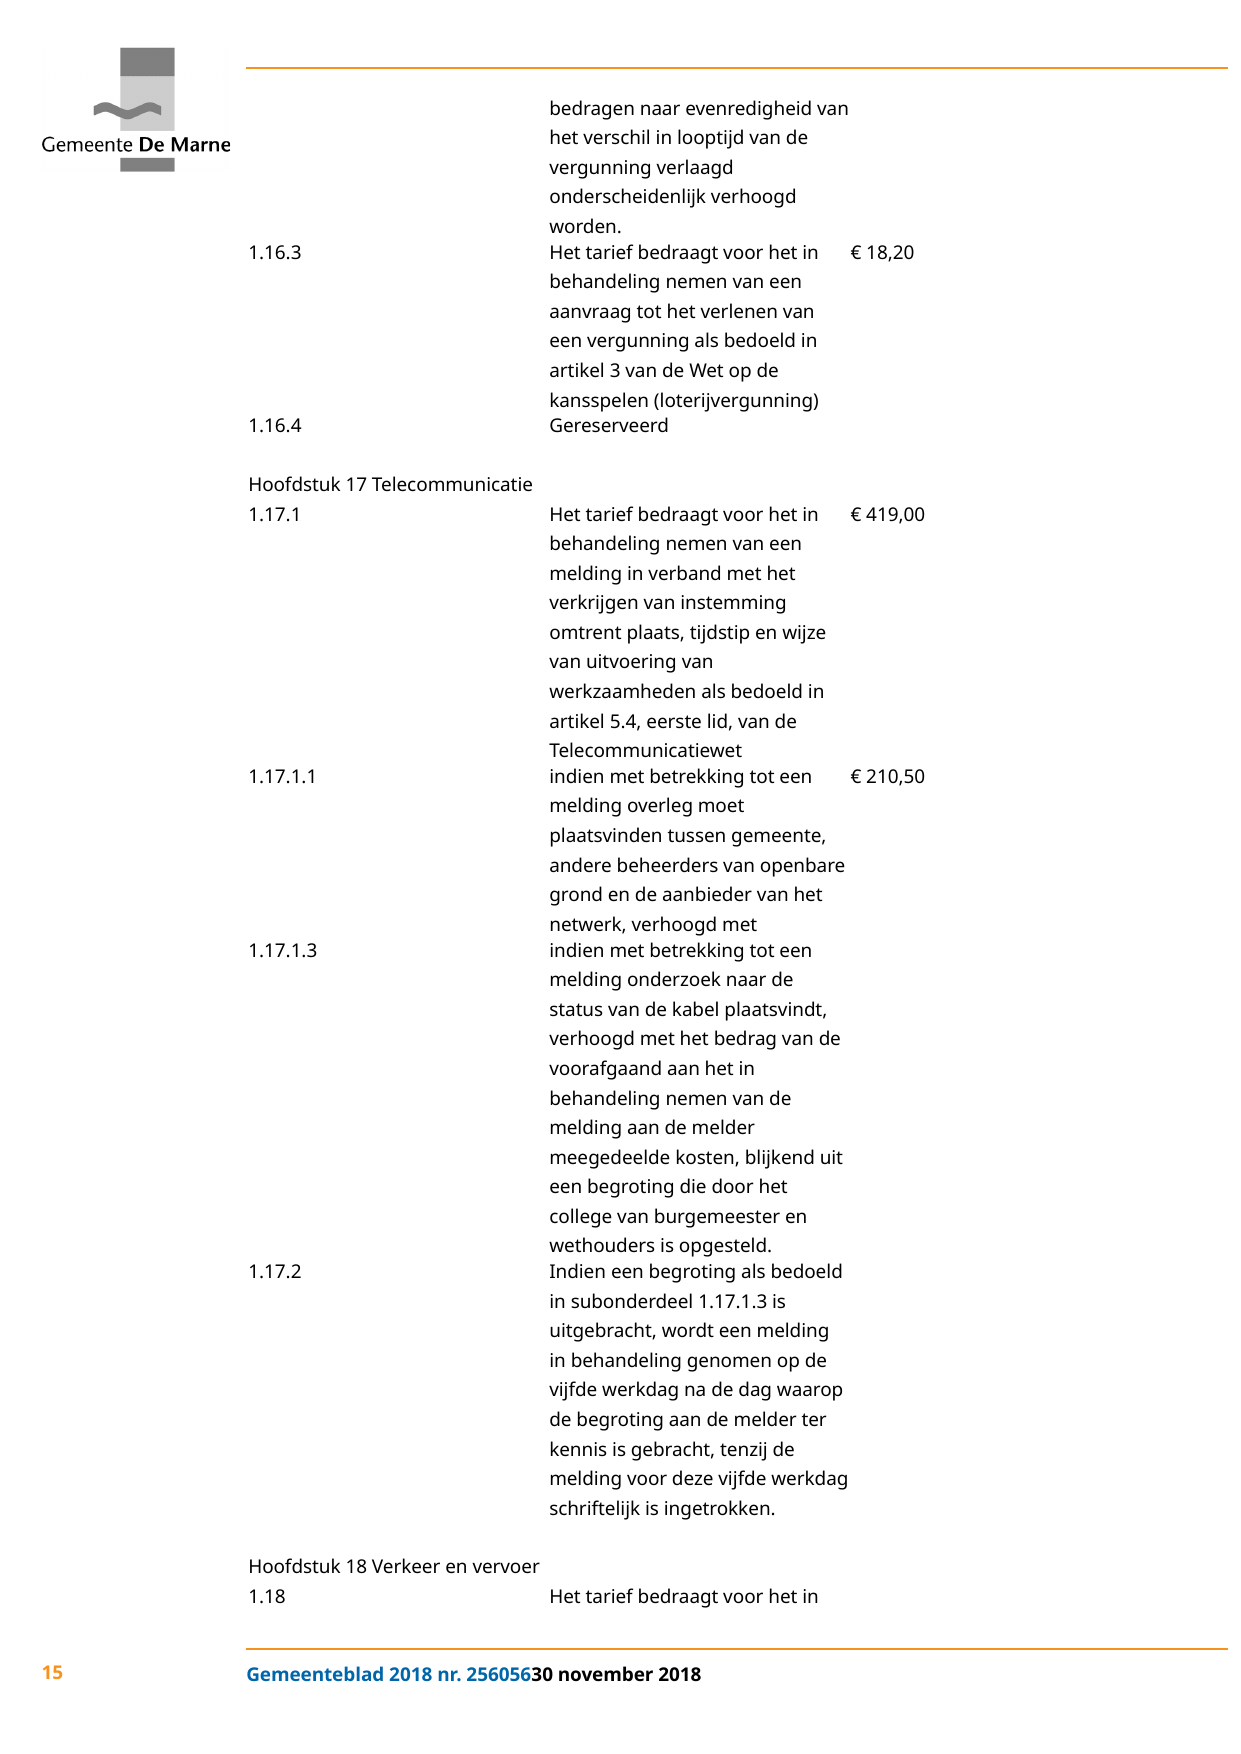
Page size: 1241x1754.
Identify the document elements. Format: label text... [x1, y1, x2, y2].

table_cell Gereserveerd [549, 413, 850, 438]
table_cell indien met betrekking tot een melding onderzoek naar de status van de kabel plaatsvindt, verhoogd met het bedrag van de voorafgaand aan het in behandeling nemen van de melding aan de melder meegedeelde kosten, blijkend uit een begroting die door het college van burgemeester en wethouders is opgesteld. [549, 937, 850, 1258]
table_cell [850, 1258, 1152, 1521]
table_header [850, 1583, 1152, 1609]
table_cell [248, 95, 549, 239]
table_header Het tarief bedraagt voor het in [549, 1583, 850, 1609]
table_cell € 210,50 [850, 763, 1152, 937]
text Hoofdstuk 18 Verkeer en vervoer [248, 1553, 1152, 1579]
table_cell [850, 95, 1152, 239]
table_cell 1.16.4 [248, 413, 549, 438]
table_cell bedragen naar evenredigheid van het verschil in looptijd van de vergunning verlaagd onderscheidenlijk verhoogd worden. [549, 95, 850, 239]
table_cell 1.17.1.3 [248, 937, 549, 1258]
table_cell 1.16.3 [248, 239, 549, 412]
table_cell 1.17.1.1 [248, 763, 549, 937]
table_cell € 18,20 [850, 239, 1152, 412]
table_cell [850, 937, 1152, 1258]
table_header 1.18 [248, 1583, 549, 1609]
table_cell Het tarief bedraagt voor het in behandeling nemen van een aanvraag tot het verlenen van een vergunning als bedoeld in artikel 3 van de Wet op de kansspelen (loterijvergunning) [549, 239, 850, 412]
table_cell 1.17.2 [248, 1258, 549, 1521]
table_cell Indien een begroting als bedoeld in subonderdeel 1.17.1.3 is uitgebracht, wordt een melding in behandeling genomen op de vijfde werkdag na de dag waarop de begroting aan de melder ter kennis is gebracht, tenzij de melding voor deze vijfde werkdag schriftelijk is ingetrokken. [549, 1258, 850, 1521]
table_cell indien met betrekking tot een melding overleg moet plaatsvinden tussen gemeente, andere beheerders van openbare grond en de aanbieder van het netwerk, verhoogd met [549, 763, 850, 937]
table_header Het tarief bedraagt voor het in behandeling nemen van een melding in verband met het verkrijgen van instemming omtrent plaats, tijdstip en wijze van uitvoering van werkzaamheden als bedoeld in artikel 5.4, eerste lid, van de Telecommunicatiewet [549, 501, 850, 763]
table_cell [850, 413, 1152, 438]
table_header € 419,00 [850, 501, 1152, 763]
text Hoofdstuk 17 Telecommunicatie [248, 471, 1152, 497]
picture [41, 47, 231, 172]
table_header 1.17.1 [248, 501, 549, 763]
